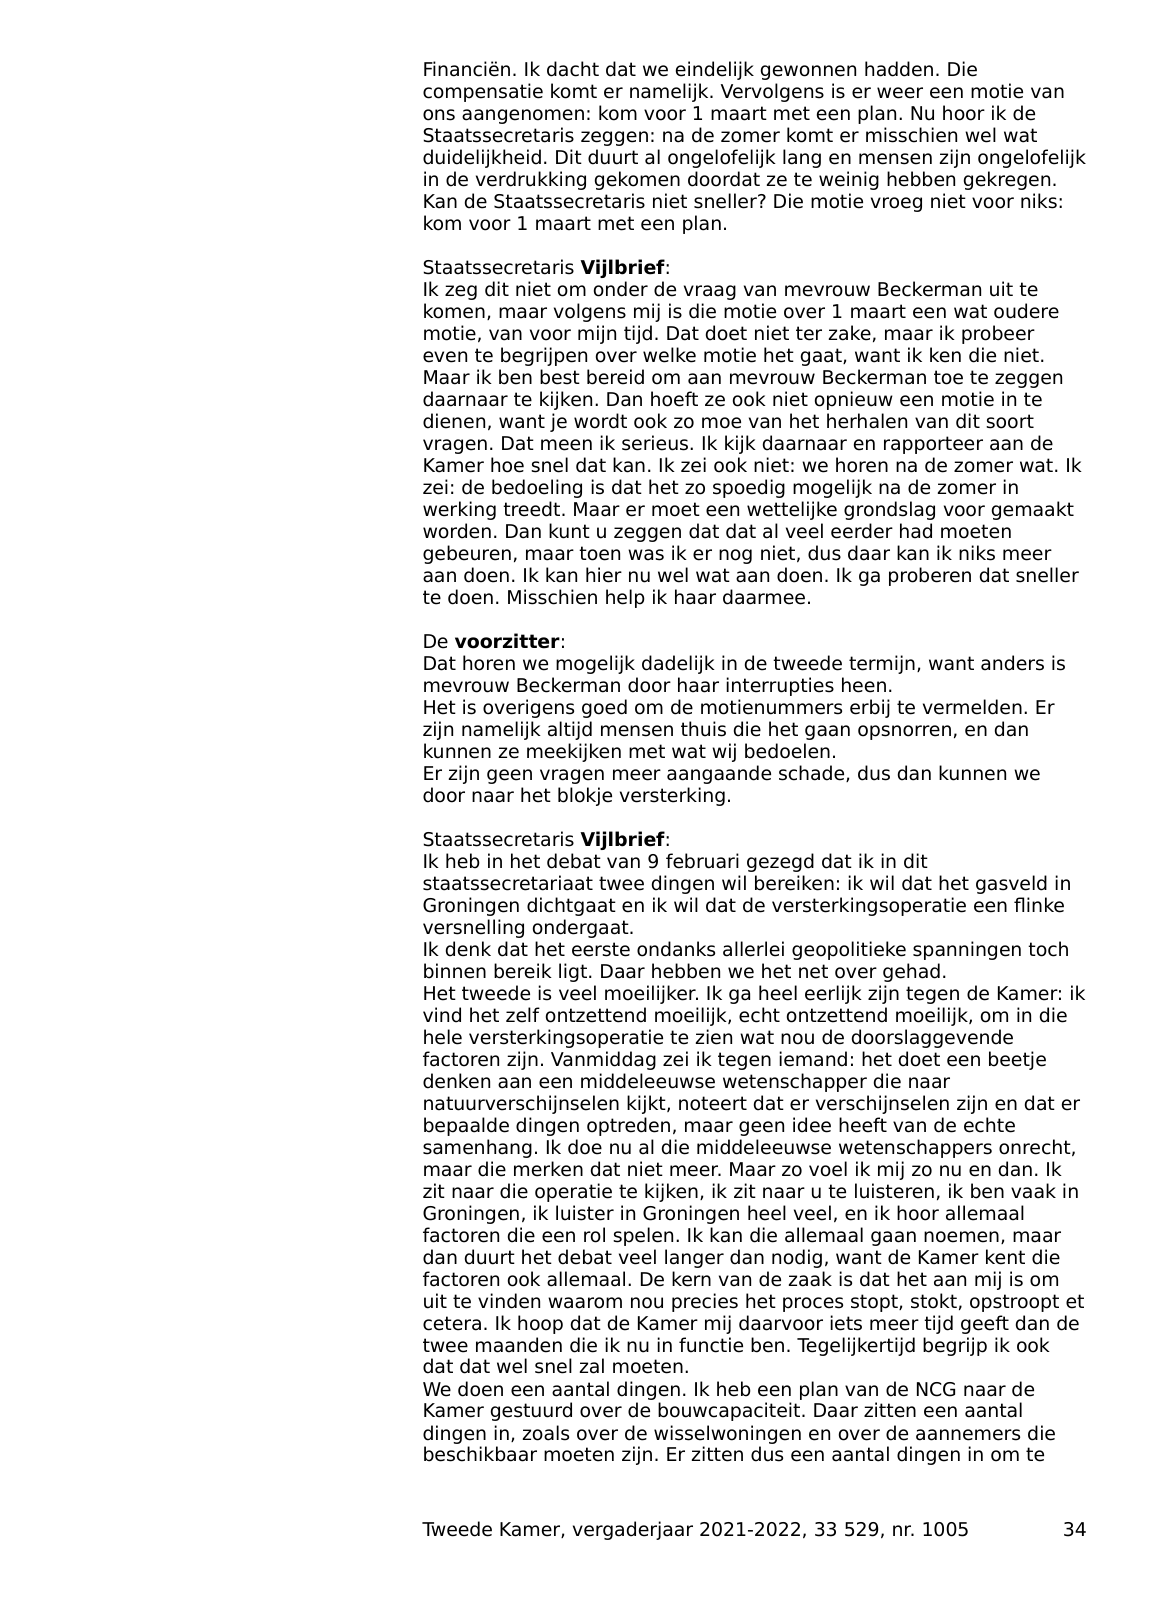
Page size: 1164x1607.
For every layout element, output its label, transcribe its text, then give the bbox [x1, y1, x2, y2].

text Financiën. Ik dacht dat we eindelijk gewonnen hadden. Die compensatie komt er namelijk. Vervolgens is er weer een motie van ons aangenomen: kom voor 1 maart met een plan. Nu hoor ik de Staatssecretaris zeggen: na de zomer komt er misschien wel wat duidelijkheid. Dit duurt al ongelofelijk lang en mensen zijn ongelofelijk in de verdrukking gekomen doordat ze te weinig hebben gekregen. Kan de Staatssecretaris niet sneller? Die motie vroeg niet voor niks: kom voor 1 maart met een plan. [422, 59, 1087, 235]
text Er zijn geen vragen meer aangaande schade, dus dan kunnen we door naar het blokje versterking. [422, 763, 1087, 807]
text De voorzitter: [422, 631, 1087, 653]
text Ik heb in het debat van 9 februari gezegd dat ik in dit staatssecretariaat twee dingen wil bereiken: ik wil dat het gasveld in Groningen dichtgaat en ik wil dat de versterkingsoperatie een flinke versnelling ondergaat. [422, 851, 1087, 939]
text Staatssecretaris Vijlbrief: [422, 829, 1087, 851]
text Ik denk dat het eerste ondanks allerlei geopolitieke spanningen toch binnen bereik ligt. Daar hebben we het net over gehad. [422, 939, 1087, 983]
text Het is overigens goed om de motienummers erbij te vermelden. Er zijn namelijk altijd mensen thuis die het gaan opsnorren, en dan kunnen ze meekijken met wat wij bedoelen. [422, 697, 1087, 763]
text Ik zeg dit niet om onder de vraag van mevrouw Beckerman uit te komen, maar volgens mij is die motie over 1 maart een wat oudere motie, van voor mijn tijd. Dat doet niet ter zake, maar ik probeer even te begrijpen over welke motie het gaat, want ik ken die niet. Maar ik ben best bereid om aan mevrouw Beckerman toe te zeggen daarnaar te kijken. Dan hoeft ze ook niet opnieuw een motie in te dienen, want je wordt ook zo moe van het herhalen van dit soort vragen. Dat meen ik serieus. Ik kijk daarnaar en rapporteer aan de Kamer hoe snel dat kan. Ik zei ook niet: we horen na de zomer wat. Ik zei: de bedoeling is dat het zo spoedig mogelijk na de zomer in werking treedt. Maar er moet een wettelijke grondslag voor gemaakt worden. Dan kunt u zeggen dat dat al veel eerder had moeten gebeuren, maar toen was ik er nog niet, dus daar kan ik niks meer aan doen. Ik kan hier nu wel wat aan doen. Ik ga proberen dat sneller te doen. Misschien help ik haar daarmee. [422, 279, 1087, 609]
text We doen een aantal dingen. Ik heb een plan van de NCG naar de Kamer gestuurd over de bouwcapaciteit. Daar zitten een aantal dingen in, zoals over de wisselwoningen en over de aannemers die beschikbaar moeten zijn. Er zitten dus een aantal dingen in om te [422, 1378, 1087, 1466]
text Dat horen we mogelijk dadelijk in de tweede termijn, want anders is mevrouw Beckerman door haar interrupties heen. [422, 653, 1087, 697]
text Het tweede is veel moeilijker. Ik ga heel eerlijk zijn tegen de Kamer: ik vind het zelf ontzettend moeilijk, echt ontzettend moeilijk, om in die hele versterkingsoperatie te zien wat nou de doorslaggevende factoren zijn. Vanmiddag zei ik tegen iemand: het doet een beetje denken aan een middeleeuwse wetenschapper die naar natuurverschijnselen kijkt, noteert dat er verschijnselen zijn en dat er bepaalde dingen optreden, maar geen idee heeft van de echte samenhang. Ik doe nu al die middeleeuwse wetenschappers onrecht, maar die merken dat niet meer. Maar zo voel ik mij zo nu en dan. Ik zit naar die operatie te kijken, ik zit naar u te luisteren, ik ben vaak in Groningen, ik luister in Groningen heel veel, en ik hoor allemaal factoren die een rol spelen. Ik kan die allemaal gaan noemen, maar dan duurt het debat veel langer dan nodig, want de Kamer kent die factoren ook allemaal. De kern van de zaak is dat het aan mij is om uit te vinden waarom nou precies het proces stopt, stokt, opstroopt et cetera. Ik hoop dat de Kamer mij daarvoor iets meer tijd geeft dan de twee maanden die ik nu in functie ben. Tegelijkertijd begrijp ik ook dat dat wel snel zal moeten. [422, 983, 1087, 1378]
text Staatssecretaris Vijlbrief: [422, 257, 1087, 279]
